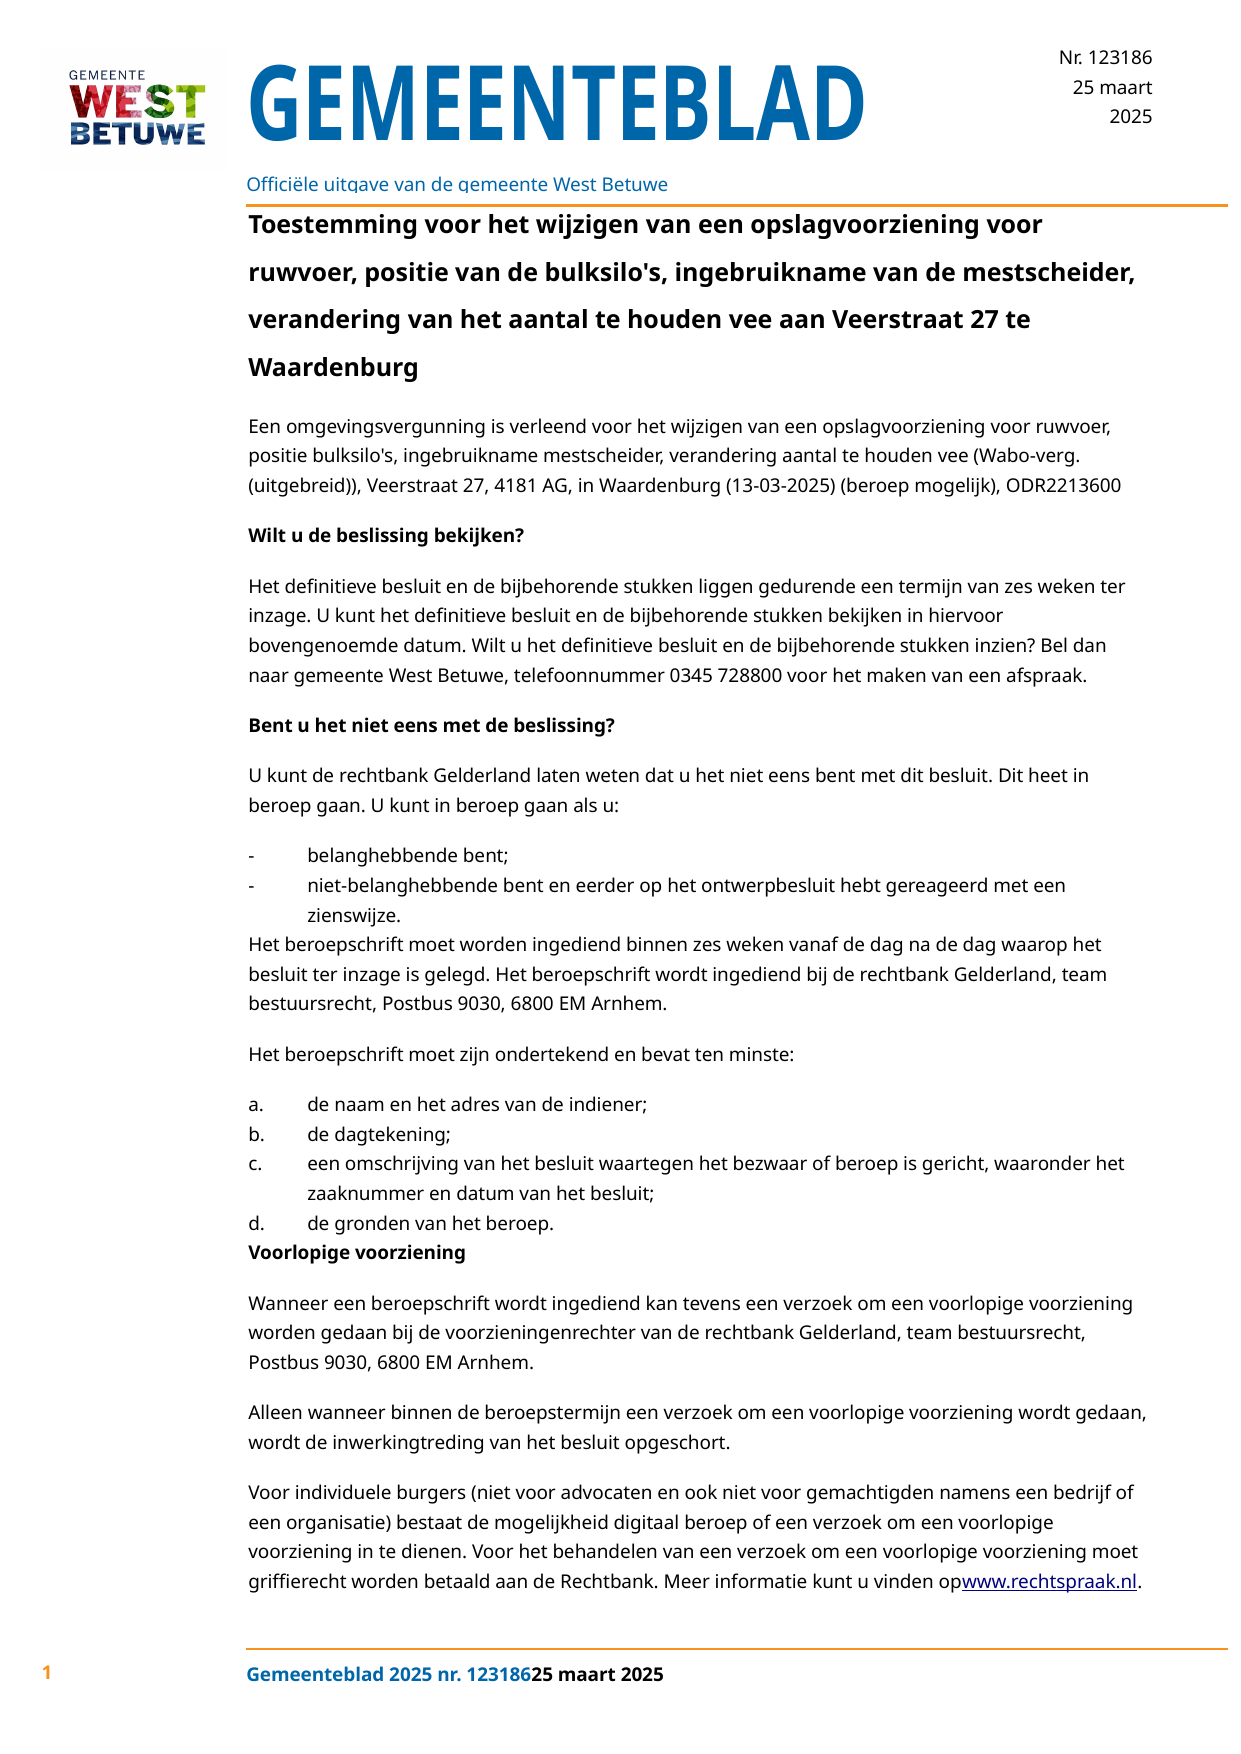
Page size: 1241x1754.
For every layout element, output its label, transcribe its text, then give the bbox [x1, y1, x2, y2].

text Toestemming voor het wijzigen van een opslagvoorziening voor ruwvoer, positie van de bulksilo's, ingebruikname van de mestscheider, verandering van het aantal te houden vee aan Veerstraat 27 te Waardenburg [248, 207, 1152, 384]
list de gronden van het beroep. [248, 1210, 1152, 1236]
text Voor individuele burgers (niet voor advocaten en ook niet voor gemachtigden namens een bedrijf of een organisatie) bestaat de mogelijkheid digitaal beroep of een verzoek om een voorlopige voorziening in te dienen. Voor het behandelen van een verzoek om een voorlopige voorziening moet griffierecht worden betaald aan de Rechtbank. Meer informatie kunt u vinden opwww.rechtspraak.nl. [248, 1479, 1152, 1594]
text Wanneer een beroepschrift wordt ingediend kan tevens een verzoek om een voorlopige voorziening worden gedaan bij de voorzieningenrechter van de rechtbank Gelderland, team bestuursrecht, Postbus 9030, 6800 EM Arnhem. [248, 1290, 1152, 1375]
text Alleen wanneer binnen de beroepstermijn een verzoek om een voorlopige voorziening wordt gedaan, wordt de inwerkingtreding van het besluit opgeschort. [248, 1399, 1152, 1455]
text Voorlopige voorziening [248, 1239, 1152, 1265]
text Wilt u de beslissing bekijken? [248, 523, 1152, 548]
list de dagtekening; [248, 1121, 1152, 1147]
list een omschrijving van het besluit waartegen het bezwaar of beroep is gericht, waaronder het zaaknummer en datum van het besluit; [248, 1151, 1152, 1206]
text Het beroepschrift moet worden ingediend binnen zes weken vanaf de dag na de dag waarop het besluit ter inzage is gelegd. Het beroepschrift wordt ingediend bij de rechtbank Gelderland, team bestuursrecht, Postbus 9030, 6800 EM Arnhem. [248, 931, 1152, 1016]
text Bent u het niet eens met de beslissing? [248, 712, 1152, 738]
text Het beroepschrift moet zijn ondertekend en bevat ten minste: [248, 1041, 1152, 1067]
text Het definitieve besluit en de bijbehorende stukken liggen gedurende een termijn van zes weken ter inzage. U kunt het definitieve besluit en de bijbehorende stukken bekijken in hiervoor bovengenoemde datum. Wilt u het definitieve besluit en de bijbehorende stukken inzien? Bel dan naar gemeente West Betuwe, telefoonnummer 0345 728800 voor het maken van een afspraak. [248, 573, 1152, 688]
list de naam en het adres van de indiener; [248, 1091, 1152, 1117]
list niet-belanghebbende bent en eerder op het ontwerpbesluit hebt gereageerd met een zienswijze. [248, 872, 1152, 928]
picture [41, 47, 231, 172]
list belanghebbende bent; [248, 843, 1152, 868]
text U kunt de rechtbank Gelderland laten weten dat u het niet eens bent met dit besluit. Dit heet in beroep gaan. U kunt in beroep gaan als u: [248, 763, 1152, 818]
text Een omgevingsvergunning is verleend voor het wijzigen van een opslagvoorziening voor ruwvoer, positie bulksilo's, ingebruikname mestscheider, verandering aantal te houden vee (Wabo-verg. (uitgebreid)), Veerstraat 27, 4181 AG, in Waardenburg (13-03-2025) (beroep mogelijk), ODR2213600 [248, 413, 1152, 498]
